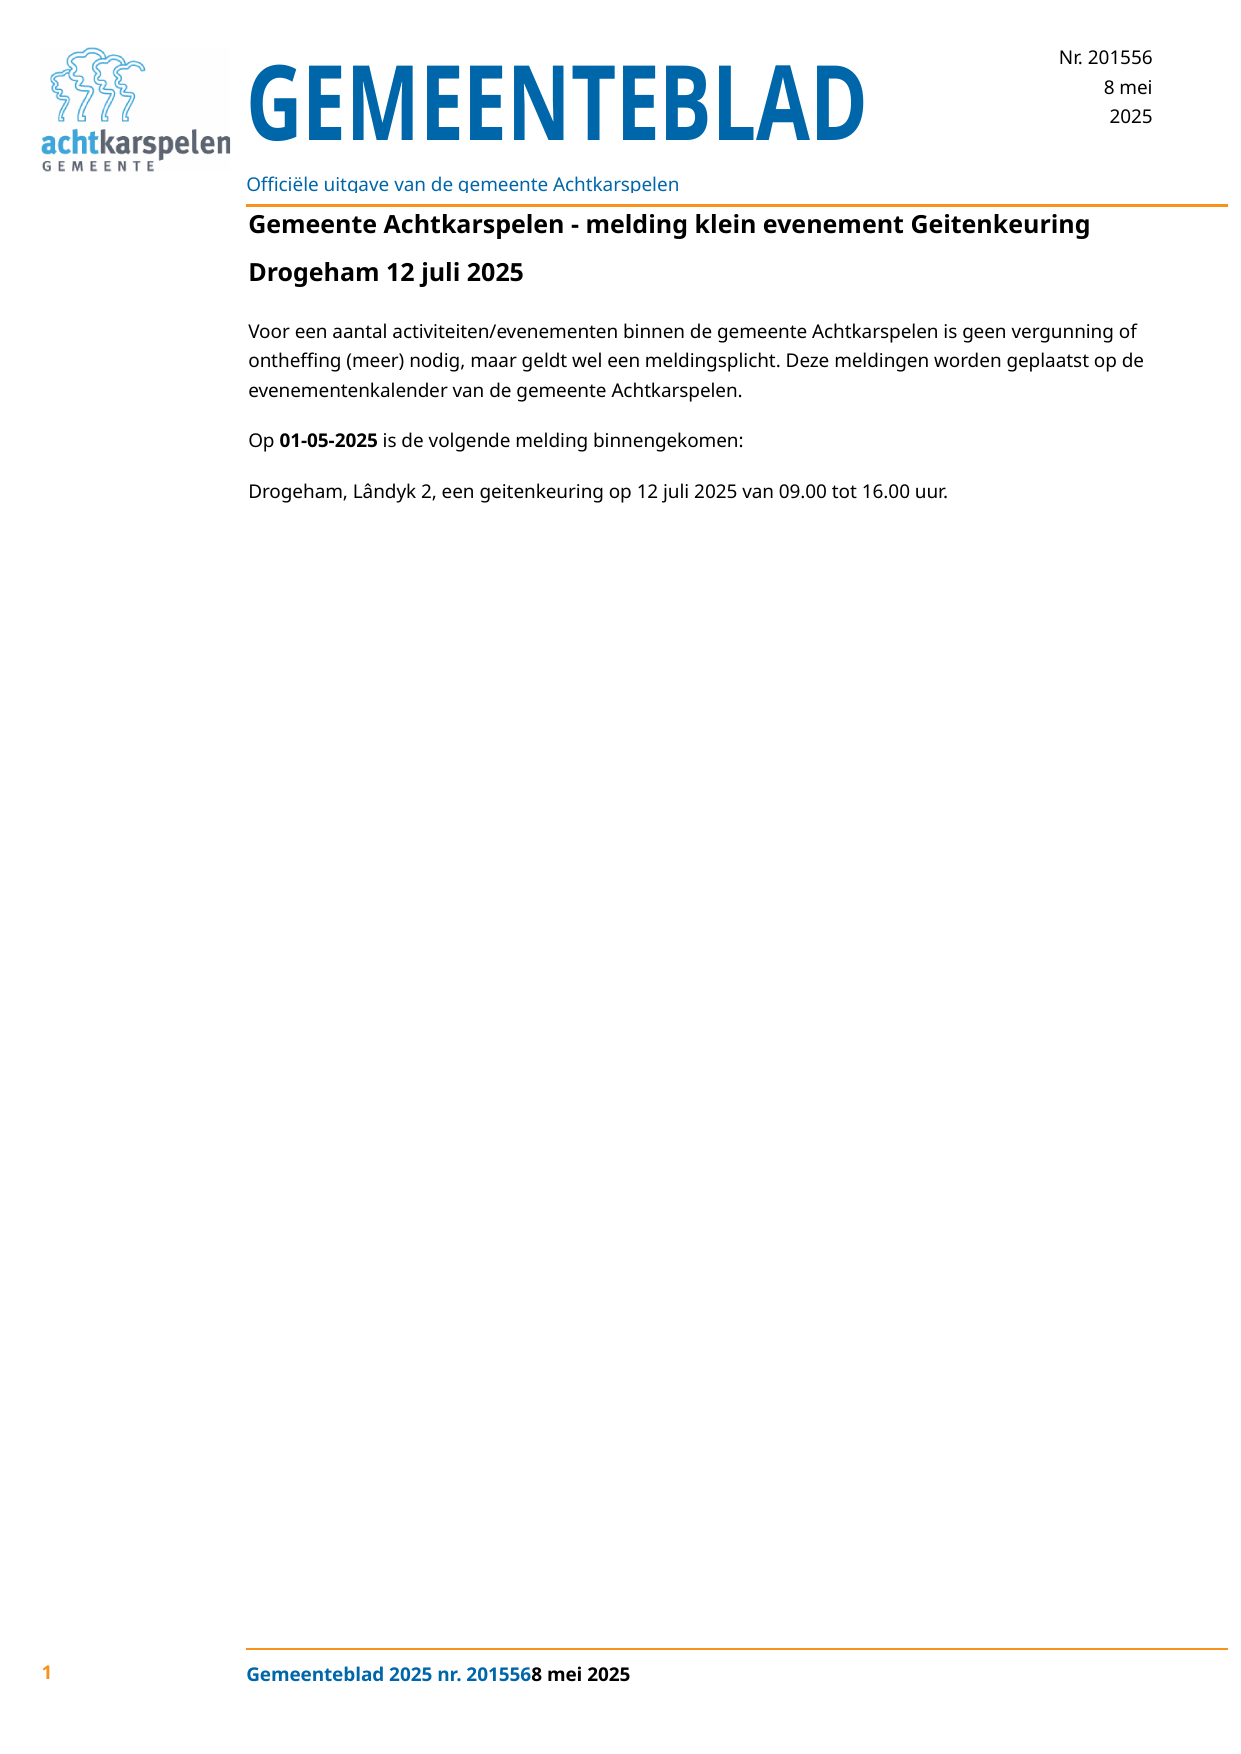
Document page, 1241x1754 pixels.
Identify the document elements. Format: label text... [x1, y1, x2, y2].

picture [41, 47, 231, 172]
text Op 01-05-2025 is de volgende melding binnengekomen: [248, 427, 1152, 453]
text Voor een aantal activiteiten/evenementen binnen de gemeente Achtkarspelen is geen vergunning of ontheffing (meer) nodig, maar geldt wel een meldingsplicht. Deze meldingen worden geplaatst op de evenementenkalender van de gemeente Achtkarspelen. [248, 318, 1152, 403]
text Drogeham, Lândyk 2, een geitenkeuring op 12 juli 2025 van 09.00 tot 16.00 uur. [248, 478, 1152, 504]
text Gemeente Achtkarspelen - melding klein evenement Geitenkeuring Drogeham 12 juli 2025 [248, 207, 1152, 288]
